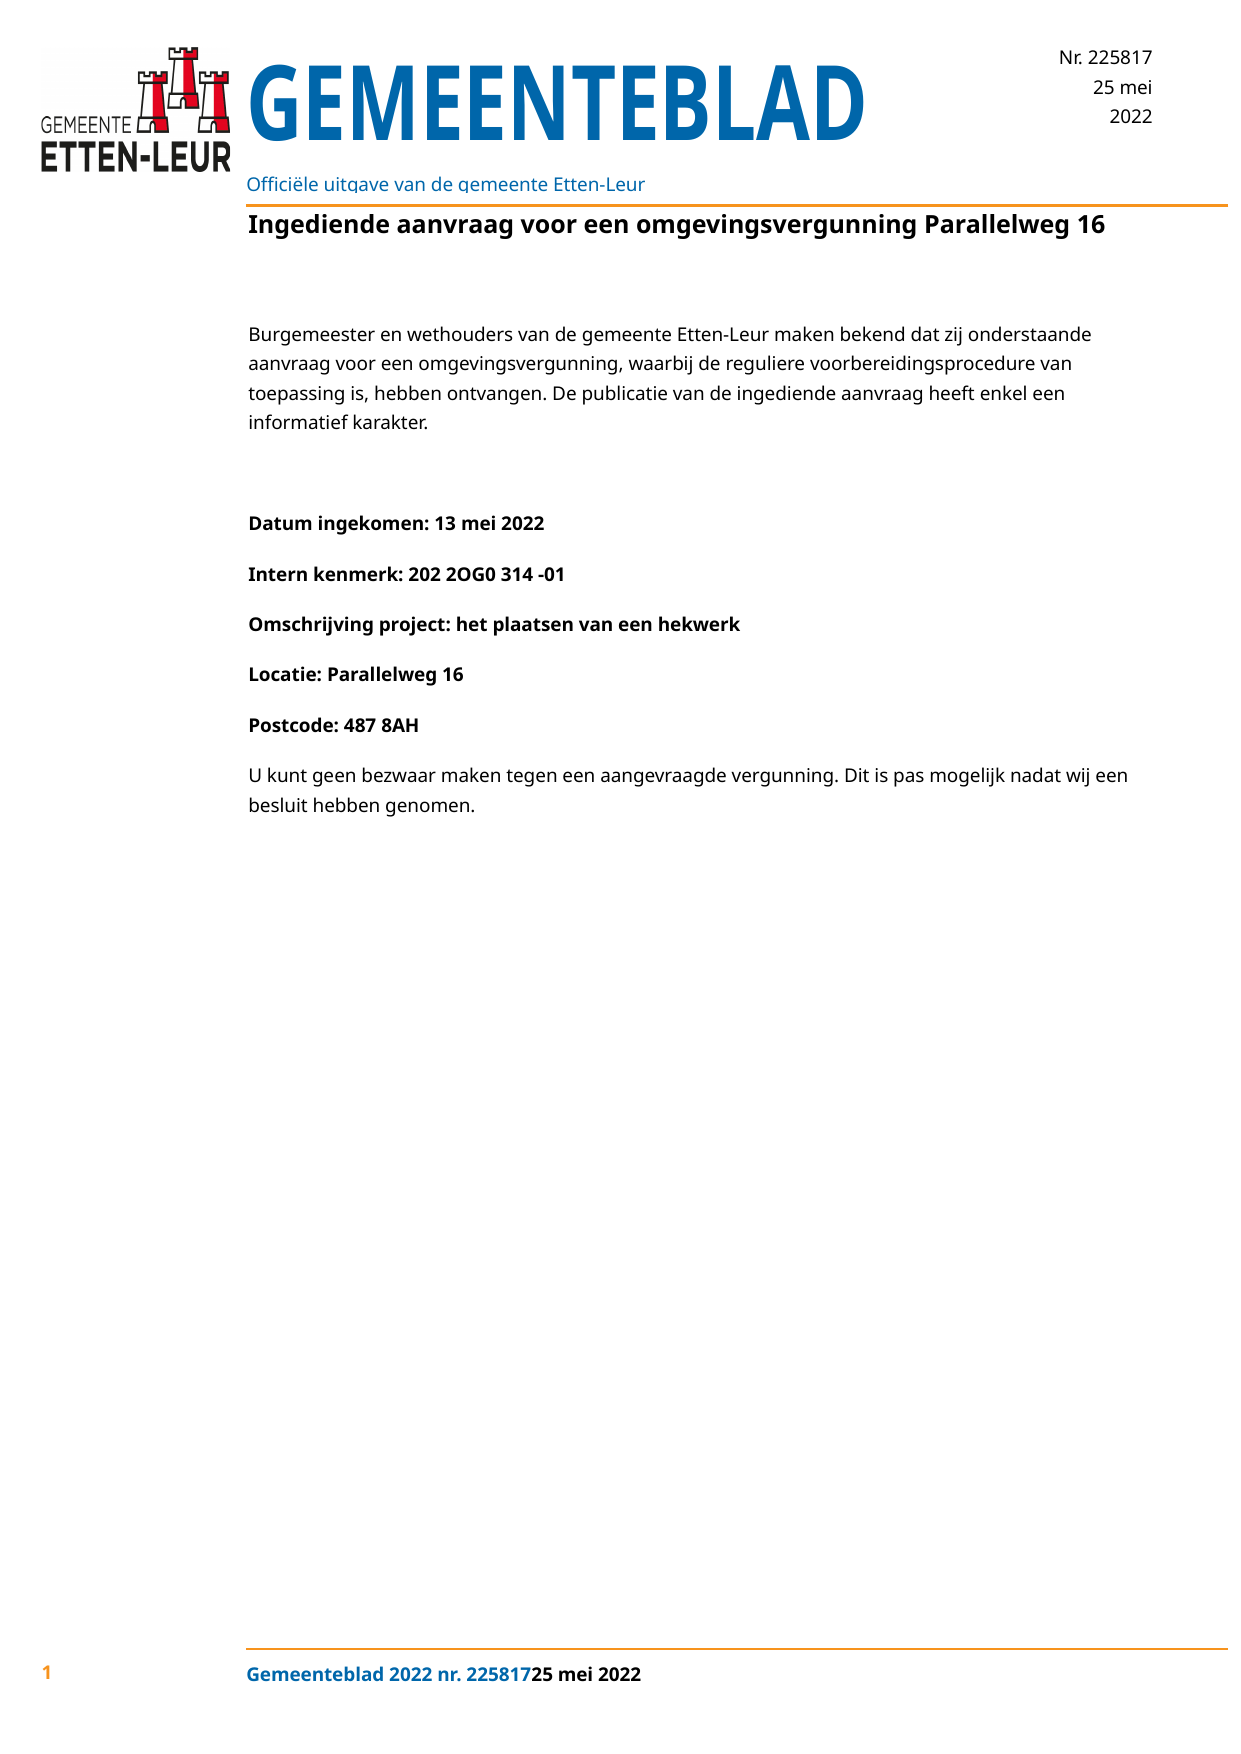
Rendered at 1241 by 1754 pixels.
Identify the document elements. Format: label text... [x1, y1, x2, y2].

text Omschrijving project: het plaatsen van een hekwerk [248, 611, 1152, 637]
text Ingediende aanvraag voor een omgevingsvergunning Parallelweg 16 [248, 207, 1152, 241]
text Intern kenmerk: 202 2OG0 314 -01 [248, 561, 1152, 586]
picture [41, 47, 231, 172]
text Locatie: Parallelweg 16 [248, 662, 1152, 687]
text U kunt geen bezwaar maken tegen een aangevraagde vergunning. Dit is pas mogelijk nadat wij een besluit hebben genomen. [248, 762, 1152, 818]
text Datum ingekomen: 13 mei 2022 [248, 510, 1152, 536]
text Burgemeester en wethouders van de gemeente Etten-Leur maken bekend dat zij onderstaande aanvraag voor een omgevingsvergunning, waarbij de reguliere voorbereidingsprocedure van toepassing is, hebben ontvangen. De publicatie van de ingediende aanvraag heeft enkel een informatief karakter. [248, 321, 1152, 435]
text Postcode: 487 8AH [248, 712, 1152, 738]
